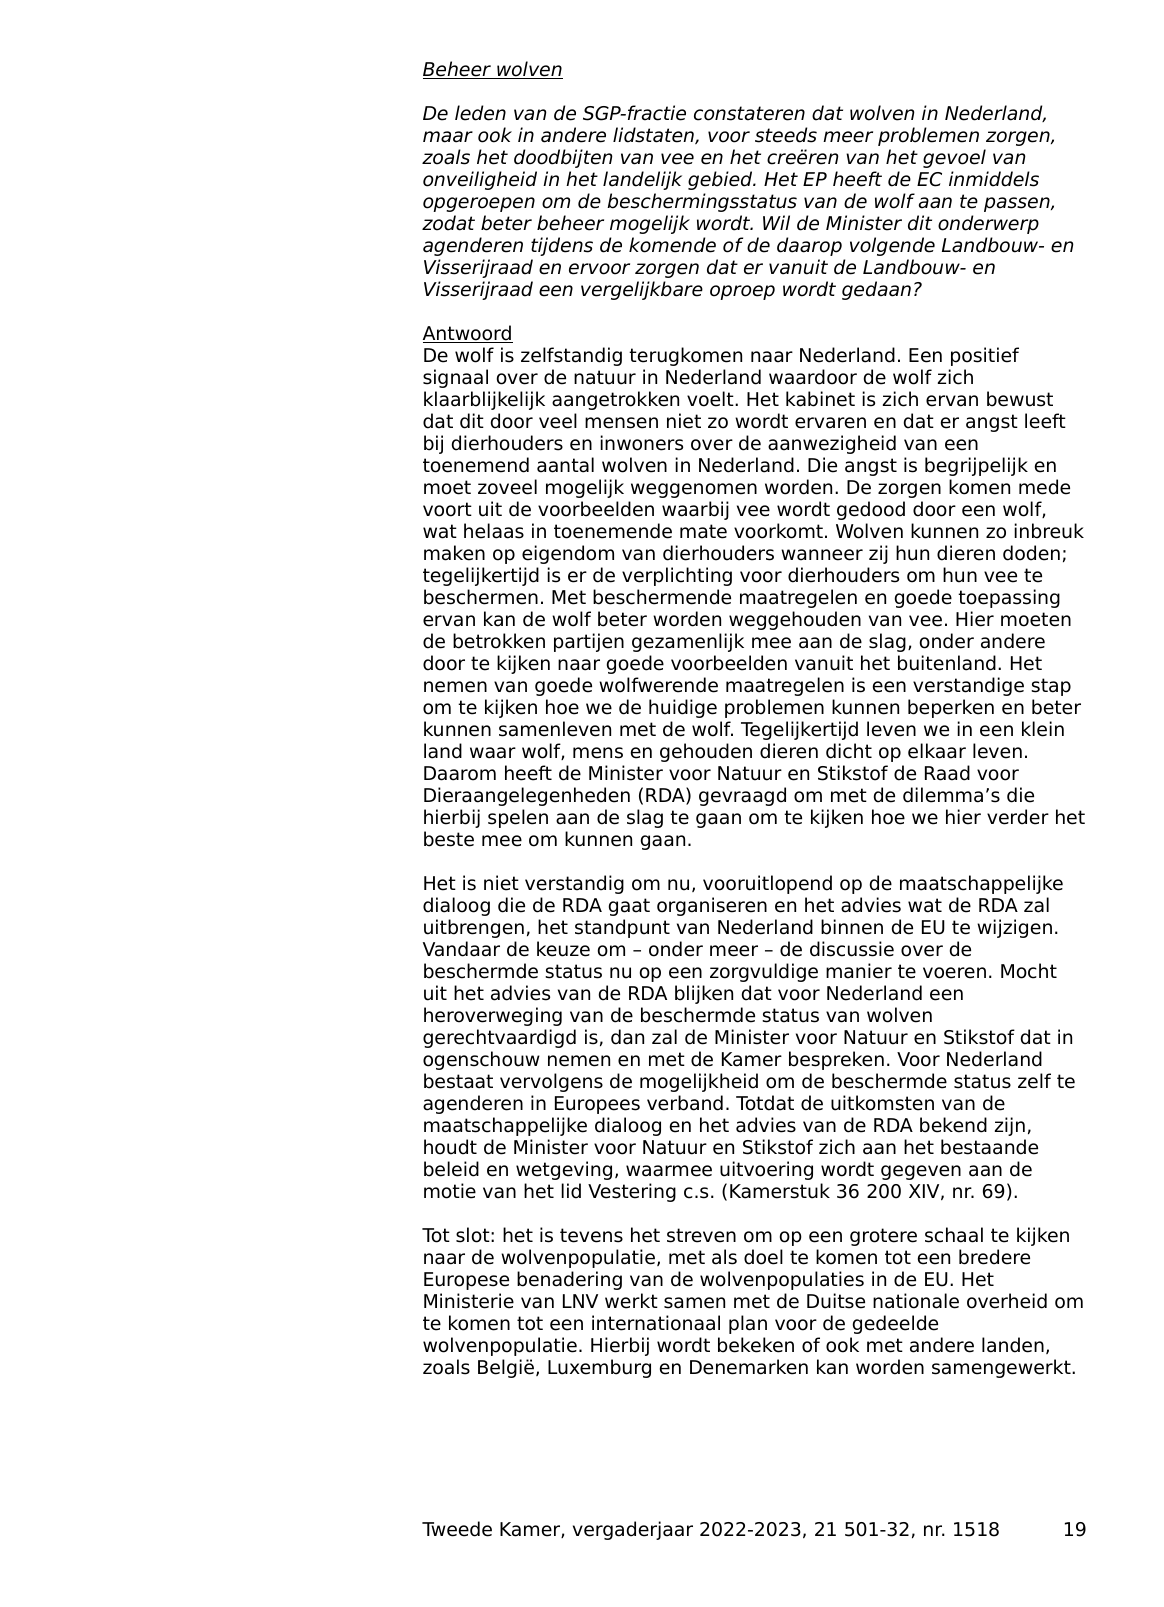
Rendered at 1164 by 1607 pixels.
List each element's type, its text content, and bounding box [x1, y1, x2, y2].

subtitle Beheer wolven [422, 59, 1087, 81]
text De wolf is zelfstandig terugkomen naar Nederland. Een positief signaal over de natuur in Nederland waardoor de wolf zich klaarblijkelijk aangetrokken voelt. Het kabinet is zich ervan bewust dat dit door veel mensen niet zo wordt ervaren en dat er angst leeft bij dierhouders en inwoners over de aanwezigheid van een toenemend aantal wolven in Nederland. Die angst is begrijpelijk en moet zoveel mogelijk weggenomen worden. De zorgen komen mede voort uit de voorbeelden waarbij vee wordt gedood door een wolf, wat helaas in toenemende mate voorkomt. Wolven kunnen zo inbreuk maken op eigendom van dierhouders wanneer zij hun dieren doden; tegelijkertijd is er de verplichting voor dierhouders om hun vee te beschermen. Met beschermende maatregelen en goede toepassing ervan kan de wolf beter worden weggehouden van vee. Hier moeten de betrokken partijen gezamenlijk mee aan de slag, onder andere door te kijken naar goede voorbeelden vanuit het buitenland. Het nemen van goede wolfwerende maatregelen is een verstandige stap om te kijken hoe we de huidige problemen kunnen beperken en beter kunnen samenleven met de wolf. Tegelijkertijd leven we in een klein land waar wolf, mens en gehouden dieren dicht op elkaar leven. Daarom heeft de Minister voor Natuur en Stikstof de Raad voor Dieraangelegenheden (RDA) gevraagd om met de dilemma’s die hierbij spelen aan de slag te gaan om te kijken hoe we hier verder het beste mee om kunnen gaan. [422, 345, 1087, 851]
text De leden van de SGP-fractie constateren dat wolven in Nederland, maar ook in andere lidstaten, voor steeds meer problemen zorgen, zoals het doodbijten van vee en het creëren van het gevoel van onveiligheid in het landelijk gebied. Het EP heeft de EC inmiddels opgeroepen om de beschermingsstatus van de wolf aan te passen, zodat beter beheer mogelijk wordt. Wil de Minister dit onderwerp agenderen tijdens de komende of de daarop volgende Landbouw- en Visserijraad en ervoor zorgen dat er vanuit de Landbouw- en Visserijraad een vergelijkbare oproep wordt gedaan? [422, 103, 1087, 301]
text Het is niet verstandig om nu, vooruitlopend op de maatschappelijke dialoog die de RDA gaat organiseren en het advies wat de RDA zal uitbrengen, het standpunt van Nederland binnen de EU te wijzigen. Vandaar de keuze om – onder meer – de discussie over de beschermde status nu op een zorgvuldige manier te voeren. Mocht uit het advies van de RDA blijken dat voor Nederland een heroverweging van de beschermde status van wolven gerechtvaardigd is, dan zal de Minister voor Natuur en Stikstof dat in ogenschouw nemen en met de Kamer bespreken. Voor Nederland bestaat vervolgens de mogelijkheid om de beschermde status zelf te agenderen in Europees verband. Totdat de uitkomsten van de maatschappelijke dialoog en het advies van de RDA bekend zijn, houdt de Minister voor Natuur en Stikstof zich aan het bestaande beleid en wetgeving, waarmee uitvoering wordt gegeven aan de motie van het lid Vestering c.s. (Kamerstuk 36 200 XIV, nr. 69). [422, 873, 1087, 1203]
text Tot slot: het is tevens het streven om op een grotere schaal te kijken naar de wolvenpopulatie, met als doel te komen tot een bredere Europese benadering van de wolvenpopulaties in de EU. Het Ministerie van LNV werkt samen met de Duitse nationale overheid om te komen tot een internationaal plan voor de gedeelde wolvenpopulatie. Hierbij wordt bekeken of ook met andere landen, zoals België, Luxemburg en Denemarken kan worden samengewerkt. [422, 1225, 1087, 1379]
text Antwoord [422, 323, 1087, 345]
